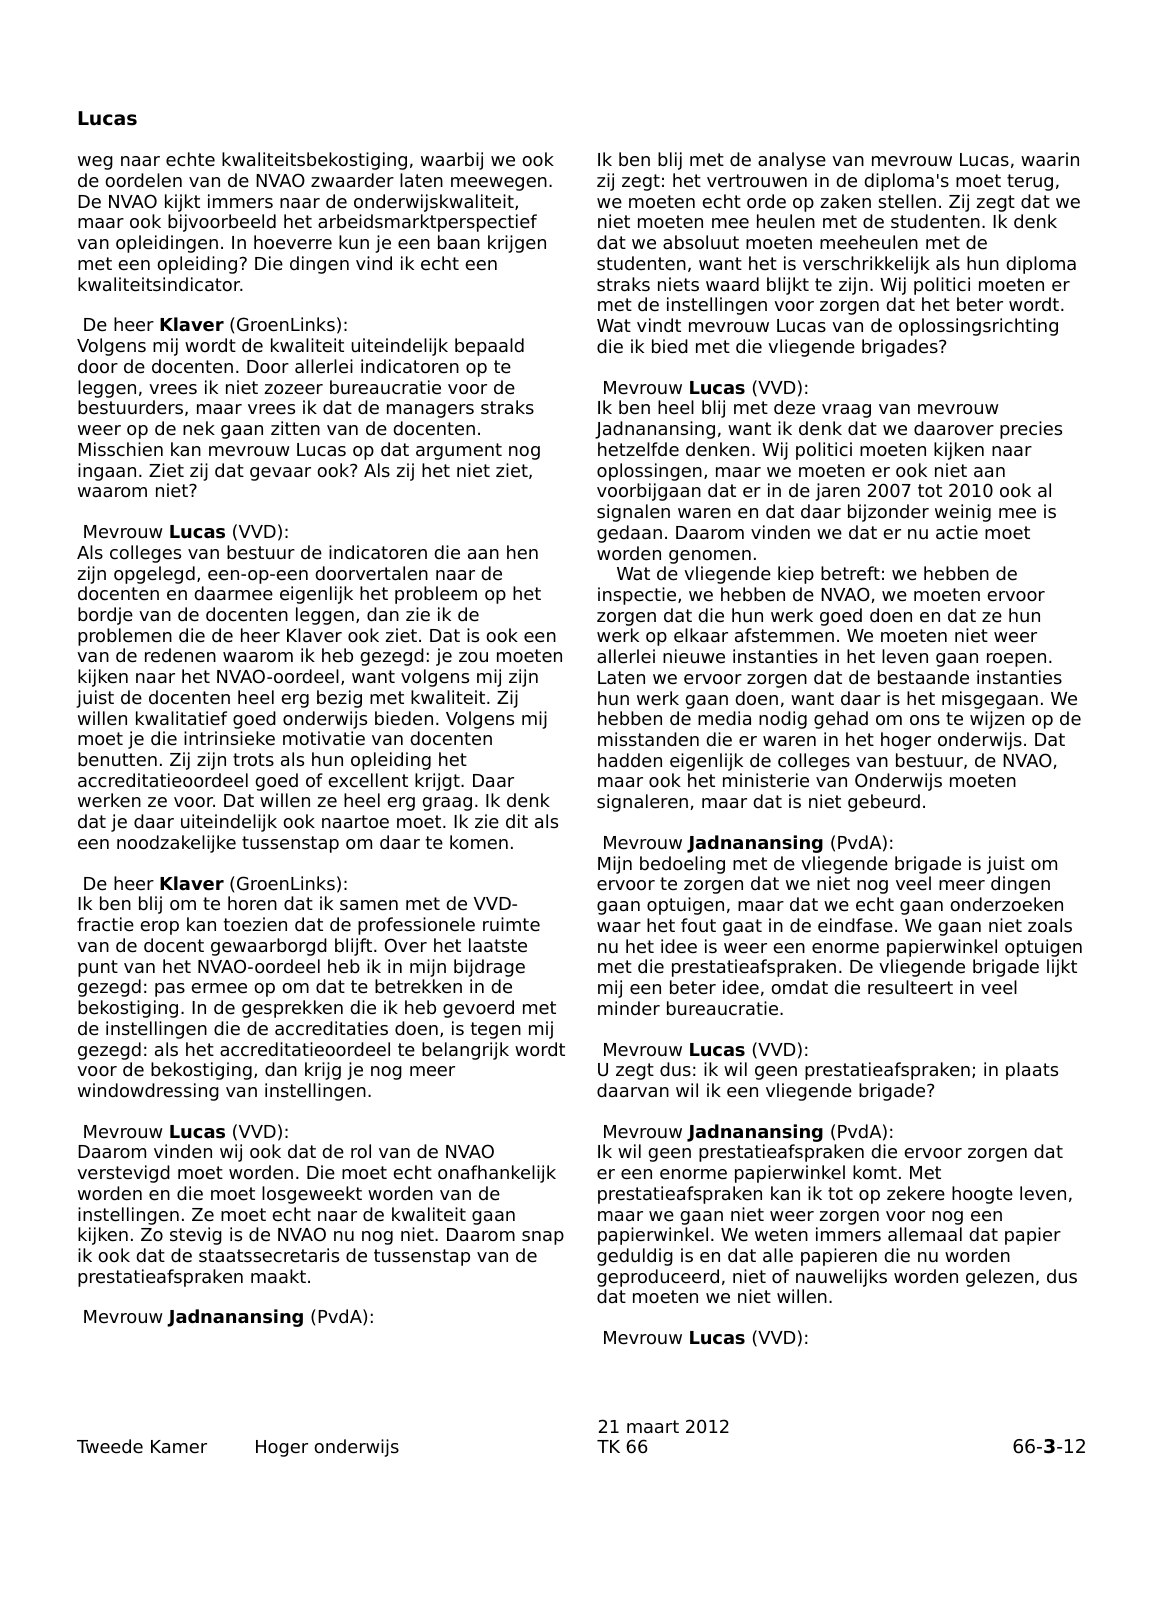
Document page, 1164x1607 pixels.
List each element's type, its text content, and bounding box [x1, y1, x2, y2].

text Ik ben blij om te horen dat ik samen met de VVD-fractie erop kan toezien dat de professionele ruimte van de docent gewaarborgd blijft. Over het laatste punt van het NVAO-oordeel heb ik in mijn bijdrage gezegd: pas ermee op om dat te betrekken in de bekostiging. In de gesprekken die ik heb gevoerd met de instellingen die de accreditaties doen, is tegen mij gezegd: als het accreditatieoordeel te belangrijk wordt voor de bekostiging, dan krijg je nog meer windowdressing van instellingen. [77, 894, 567, 1102]
text Mijn bedoeling met de vliegende brigade is juist om ervoor te zorgen dat we niet nog veel meer dingen gaan optuigen, maar dat we echt gaan onderzoeken waar het fout gaat in de eindfase. We gaan niet zoals nu het idee is weer een enorme papierwinkel optuigen met die prestatieafspraken. De vliegende brigade lijkt mij een beter idee, omdat die resulteert in veel minder bureaucratie. [596, 853, 1087, 1019]
text Daarom vinden wij ook dat de rol van de NVAO verstevigd moet worden. Die moet echt onafhankelijk worden en die moet losgeweekt worden van de instellingen. Ze moet echt naar de kwaliteit gaan kijken. Zo stevig is de NVAO nu nog niet. Daarom snap ik ook dat de staatssecretaris de tussenstap van de prestatieafspraken maakt. [77, 1142, 567, 1287]
text Als colleges van bestuur de indicatoren die aan hen zijn opgelegd, een-op-een doorvertalen naar de docenten en daarmee eigenlijk het probleem op het bordje van de docenten leggen, dan zie ik de problemen die de heer Klaver ook ziet. Dat is ook een van de redenen waarom ik heb gezegd: je zou moeten kijken naar het NVAO-oordeel, want volgens mij zijn juist de docenten heel erg bezig met kwaliteit. Zij willen kwalitatief goed onderwijs bieden. Volgens mij moet je die intrinsieke motivatie van docenten benutten. Zij zijn trots als hun opleiding het accreditatieoordeel goed of excellent krijgt. Daar werken ze voor. Dat willen ze heel erg graag. Ik denk dat je daar uiteindelijk ook naartoe moet. Ik zie dit als een noodzakelijke tussenstap om daar te komen. [77, 543, 567, 853]
text Wat de vliegende kiep betreft: we hebben de inspectie, we hebben de NVAO, we moeten ervoor zorgen dat die hun werk goed doen en dat ze hun werk op elkaar afstemmen. We moeten niet weer allerlei nieuwe instanties in het leven gaan roepen. Laten we ervoor zorgen dat de bestaande instanties hun werk gaan doen, want daar is het misgegaan. We hebben de media nodig gehad om ons te wijzen op de misstanden die er waren in het hoger onderwijs. Dat hadden eigenlijk de colleges van bestuur, de NVAO, maar ook het ministerie van Onderwijs moeten signaleren, maar dat is niet gebeurd. [596, 564, 1087, 813]
text U zegt dus: ik wil geen prestatieafspraken; in plaats daarvan wil ik een vliegende brigade? [596, 1060, 1087, 1102]
text Mevrouw Lucas (VVD): [596, 1039, 1087, 1060]
text Mevrouw Jadnanansing (PvdA): [77, 1307, 567, 1328]
text Mevrouw Lucas (VVD): [77, 1122, 567, 1142]
text weg naar echte kwaliteitsbekostiging, waarbij we ook de oordelen van de NVAO zwaarder laten meewegen. De NVAO kijkt immers naar de onderwijskwaliteit, maar ook bijvoorbeeld het arbeidsmarktperspectief van opleidingen. In hoeverre kun je een baan krijgen met een opleiding? Die dingen vind ik echt een kwaliteitsindicator. [77, 150, 567, 295]
text Volgens mij wordt de kwaliteit uiteindelijk bepaald door de docenten. Door allerlei indicatoren op te leggen, vrees ik niet zozeer bureaucratie voor de bestuurders, maar vrees ik dat de managers straks weer op de nek gaan zitten van de docenten. Misschien kan mevrouw Lucas op dat argument nog ingaan. Ziet zij dat gevaar ook? Als zij het niet ziet, waarom niet? [77, 336, 567, 502]
text Mevrouw Jadnanansing (PvdA): [596, 833, 1087, 853]
text De heer Klaver (GroenLinks): [77, 315, 567, 336]
text Mevrouw Lucas (VVD): [77, 522, 567, 543]
text Ik ben blij met de analyse van mevrouw Lucas, waarin zij zegt: het vertrouwen in de diploma's moet terug, we moeten echt orde op zaken stellen. Zij zegt dat we niet moeten mee heulen met de studenten. Ik denk dat we absoluut moeten meeheulen met de studenten, want het is verschrikkelijk als hun diploma straks niets waard blijkt te zijn. Wij politici moeten er met de instellingen voor zorgen dat het beter wordt. Wat vindt mevrouw Lucas van de oplossingsrichting die ik bied met die vliegende brigades? [596, 150, 1087, 357]
text Mevrouw Lucas (VVD): [596, 1328, 1087, 1349]
text De heer Klaver (GroenLinks): [77, 873, 567, 894]
text Ik wil geen prestatieafspraken die ervoor zorgen dat er een enorme papierwinkel komt. Met prestatieafspraken kan ik tot op zekere hoogte leven, maar we gaan niet weer zorgen voor nog een papierwinkel. We weten immers allemaal dat papier geduldig is en dat alle papieren die nu worden geproduceerd, niet of nauwelijks worden gelezen, dus dat moeten we niet willen. [596, 1142, 1087, 1308]
text Ik ben heel blij met deze vraag van mevrouw Jadnanansing, want ik denk dat we daarover precies hetzelfde denken. Wij politici moeten kijken naar oplossingen, maar we moeten er ook niet aan voorbijgaan dat er in de jaren 2007 tot 2010 ook al signalen waren en dat daar bijzonder weinig mee is gedaan. Daarom vinden we dat er nu actie moet worden genomen. [596, 398, 1087, 564]
text Mevrouw Jadnanansing (PvdA): [596, 1122, 1087, 1142]
text Mevrouw Lucas (VVD): [596, 377, 1087, 398]
